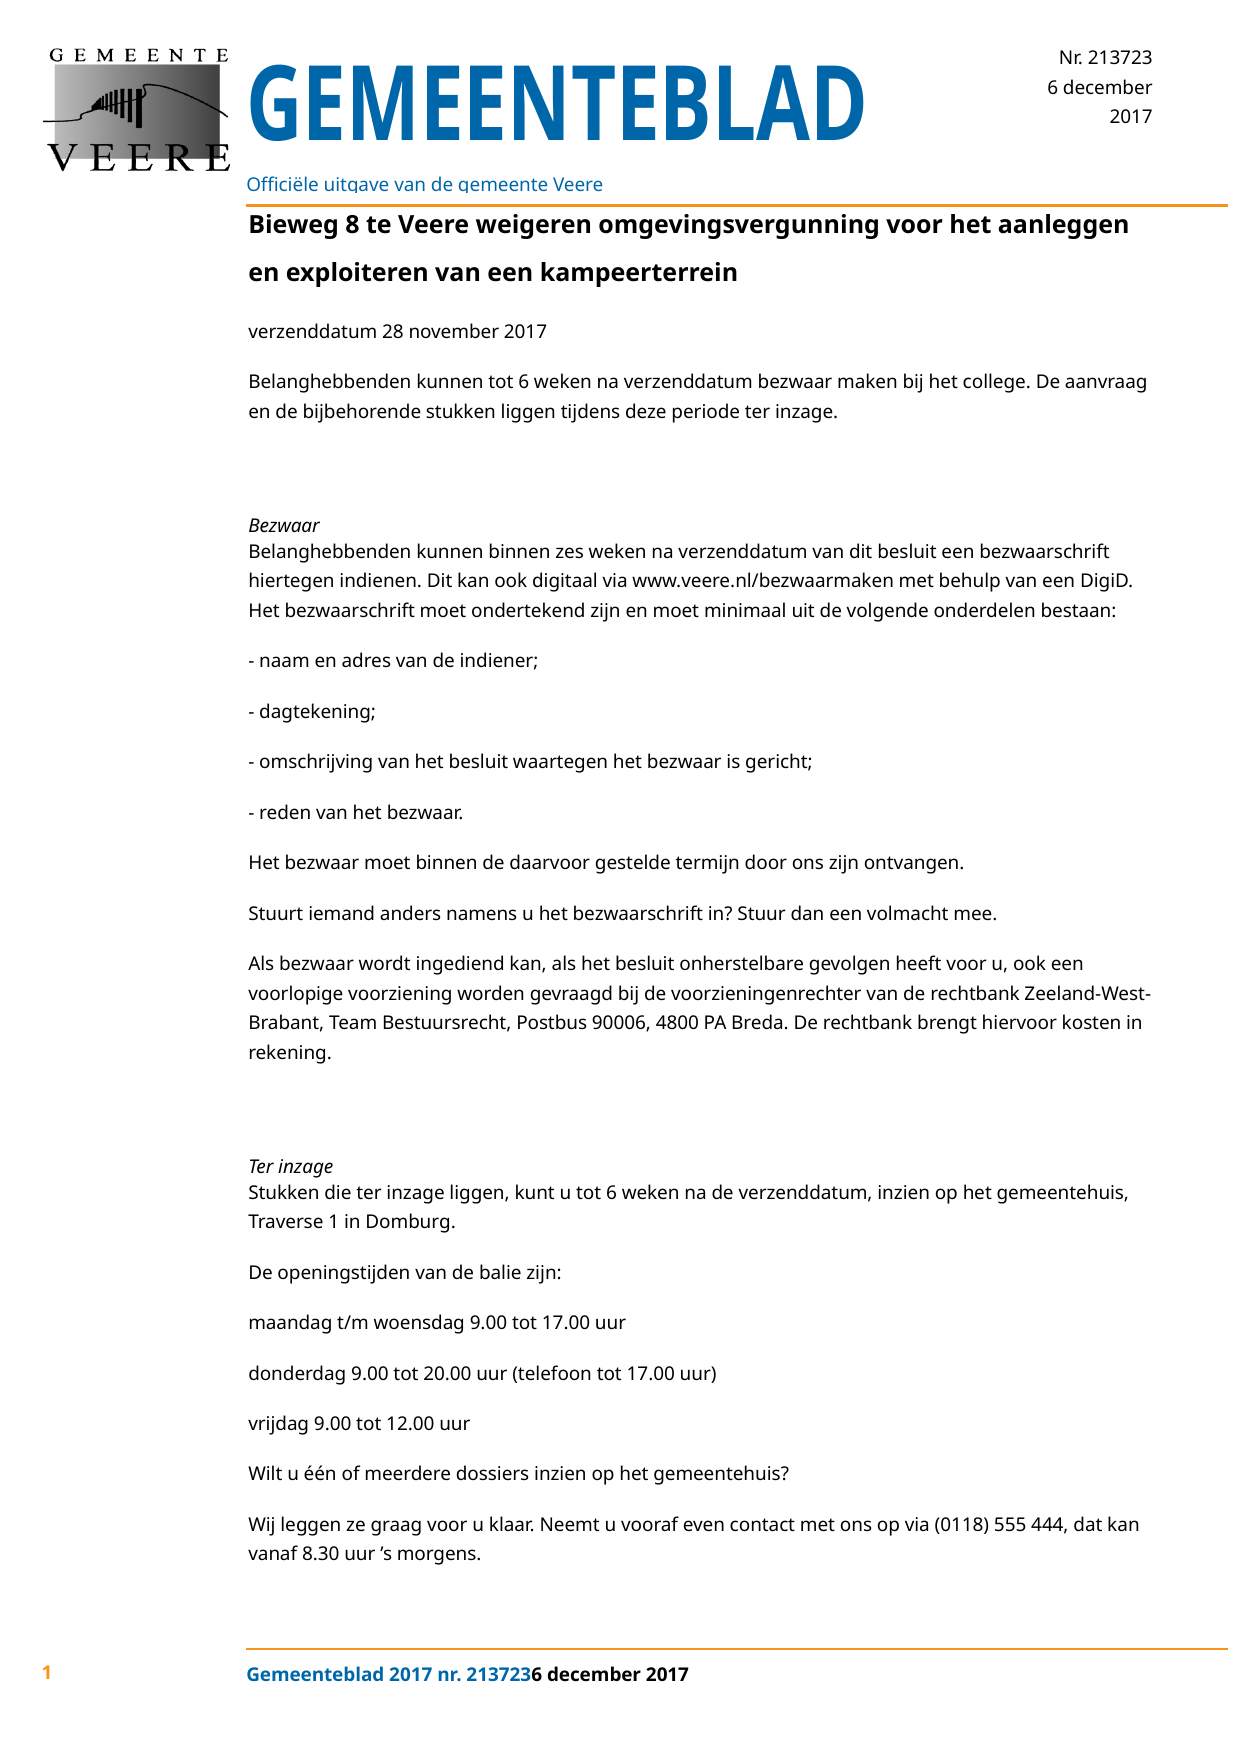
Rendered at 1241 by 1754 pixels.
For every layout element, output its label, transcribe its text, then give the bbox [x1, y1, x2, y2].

text Wij leggen ze graag voor u klaar. Neemt u vooraf even contact met ons op via (0118) 555 444, dat kan vanaf 8.30 uur ’s morgens. [248, 1511, 1152, 1566]
text donderdag 9.00 tot 20.00 uur (telefoon tot 17.00 uur) [248, 1360, 1152, 1386]
picture [41, 47, 231, 172]
text Bieweg 8 te Veere weigeren omgevingsvergunning voor het aanleggen en exploiteren van een kampeerterrein [248, 207, 1152, 288]
text maandag t/m woensdag 9.00 tot 17.00 uur [248, 1309, 1152, 1335]
text - reden van het bezwaar. [248, 799, 1152, 824]
text Ter inzage [248, 1153, 1152, 1179]
text Stukken die ter inzage liggen, kunt u tot 6 weken na de verzenddatum, inzien op het gemeentehuis, Traverse 1 in Domburg. [248, 1179, 1152, 1234]
text Belanghebbenden kunnen tot 6 weken na verzenddatum bezwaar maken bij het college. De aanvraag en de bijbehorende stukken liggen tijdens deze periode ter inzage. [248, 368, 1152, 424]
text Belanghebbenden kunnen binnen zes weken na verzenddatum van dit besluit een bezwaarschrift hiertegen indienen. Dit kan ook digitaal via www.veere.nl/bezwaarmaken met behulp van een DigiD. Het bezwaarschrift moet ondertekend zijn en moet minimaal uit de volgende onderdelen bestaan: [248, 538, 1152, 623]
text vrijdag 9.00 tot 12.00 uur [248, 1410, 1152, 1436]
text verzenddatum 28 november 2017 [248, 318, 1152, 344]
text Het bezwaar moet binnen de daarvoor gestelde termijn door ons zijn ontvangen. [248, 849, 1152, 875]
text De openingstijden van de balie zijn: [248, 1259, 1152, 1285]
text - dagtekening; [248, 698, 1152, 724]
text - naam en adres van de indiener; [248, 648, 1152, 673]
text Bezwaar [248, 512, 1152, 538]
text - omschrijving van het besluit waartegen het bezwaar is gericht; [248, 748, 1152, 774]
text Wilt u één of meerdere dossiers inzien op het gemeentehuis? [248, 1461, 1152, 1486]
text Als bezwaar wordt ingediend kan, als het besluit onherstelbare gevolgen heeft voor u, ook een voorlopige voorziening worden gevraagd bij de voorzieningenrechter van de rechtbank Zeeland-West-Brabant, Team Bestuursrecht, Postbus 90006, 4800 PA Breda. De rechtbank brengt hiervoor kosten in rekening. [248, 950, 1152, 1064]
text Stuurt iemand anders namens u het bezwaarschrift in? Stuur dan een volmacht mee. [248, 900, 1152, 925]
